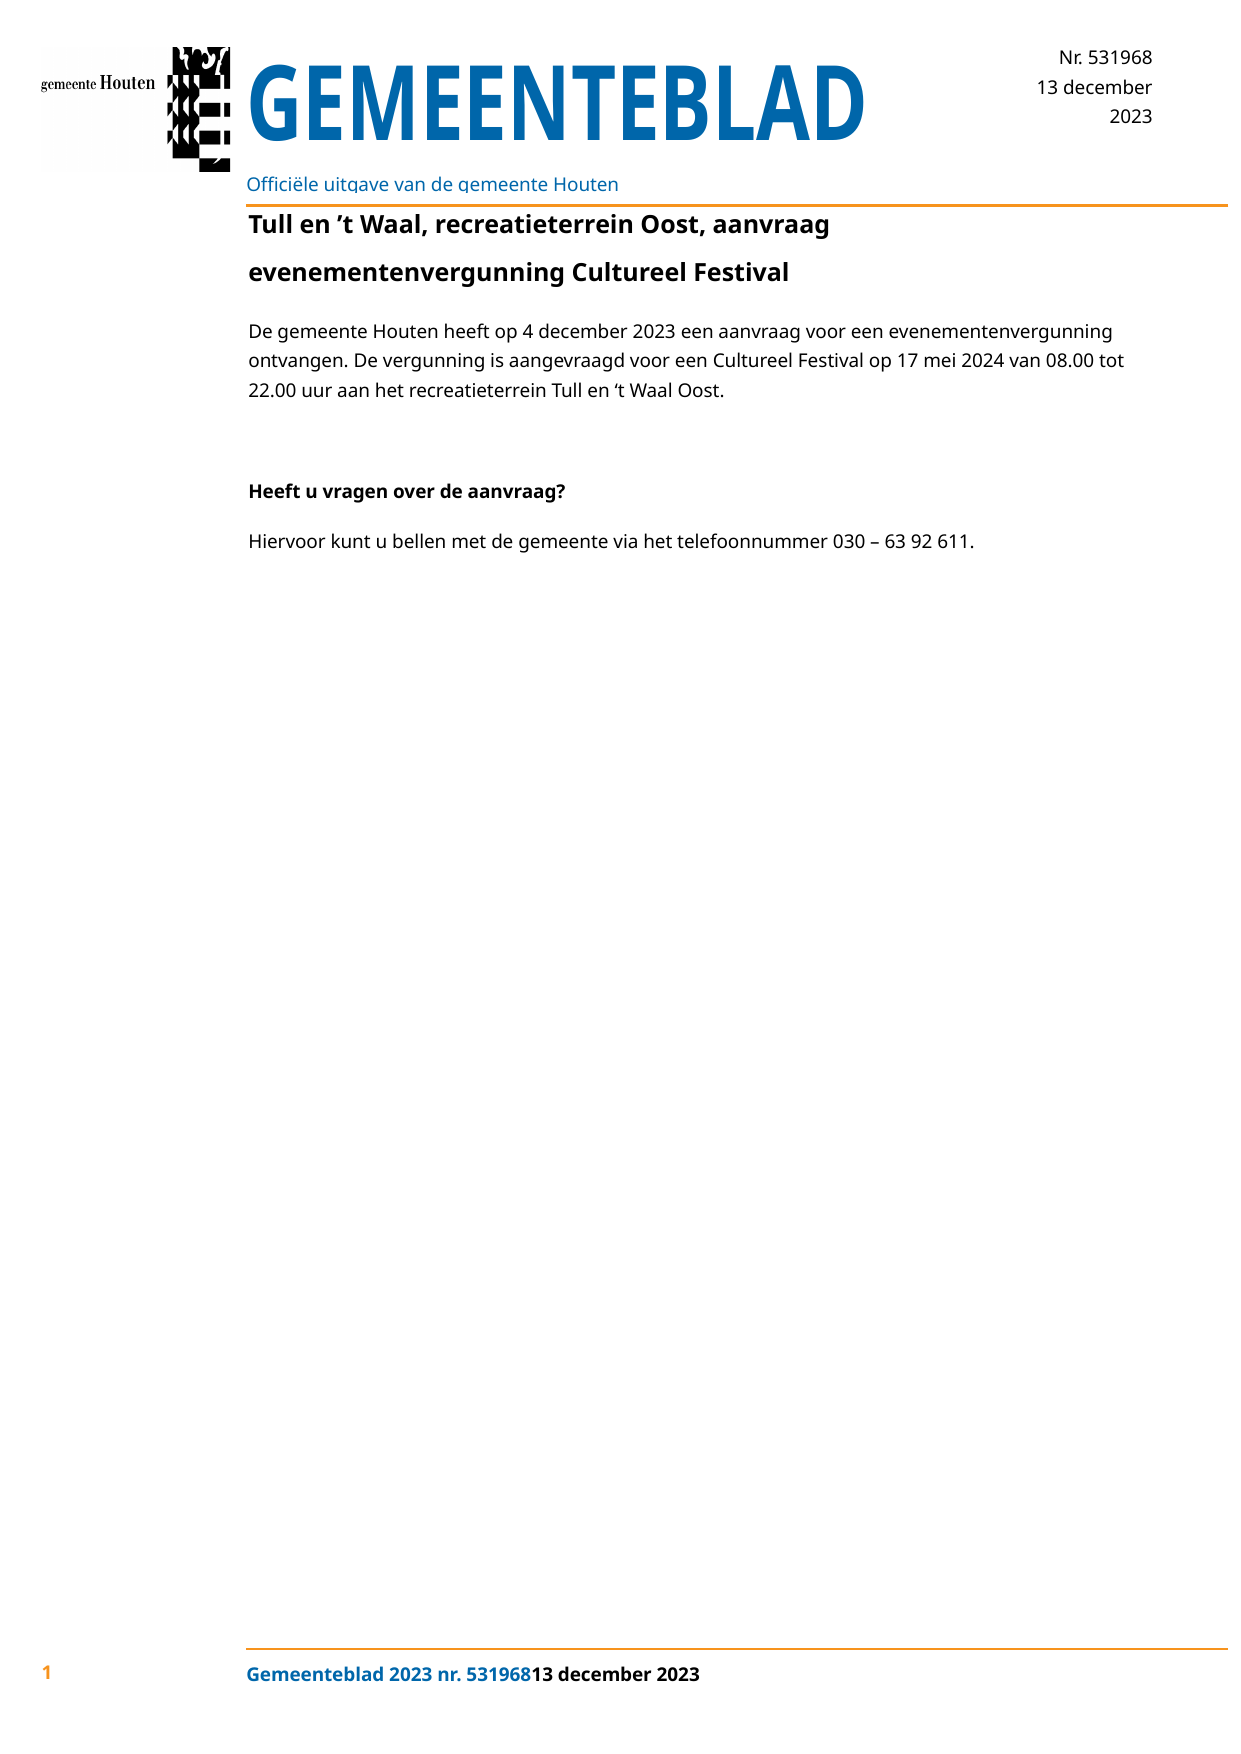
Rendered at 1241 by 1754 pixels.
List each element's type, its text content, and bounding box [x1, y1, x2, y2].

text Heeft u vragen over de aanvraag? [248, 478, 1152, 504]
text Hiervoor kunt u bellen met de gemeente via het telefoonnummer 030 – 63 92 611. [248, 528, 1152, 554]
picture [41, 47, 231, 172]
text Tull en ’t Waal, recreatieterrein Oost, aanvraag evenementenvergunning Cultureel Festival [248, 207, 1152, 288]
text De gemeente Houten heeft op 4 december 2023 een aanvraag voor een evenementenvergunning ontvangen. De vergunning is aangevraagd voor een Cultureel Festival op 17 mei 2024 van 08.00 tot 22.00 uur aan het recreatieterrein Tull en ‘t Waal Oost. [248, 318, 1152, 403]
